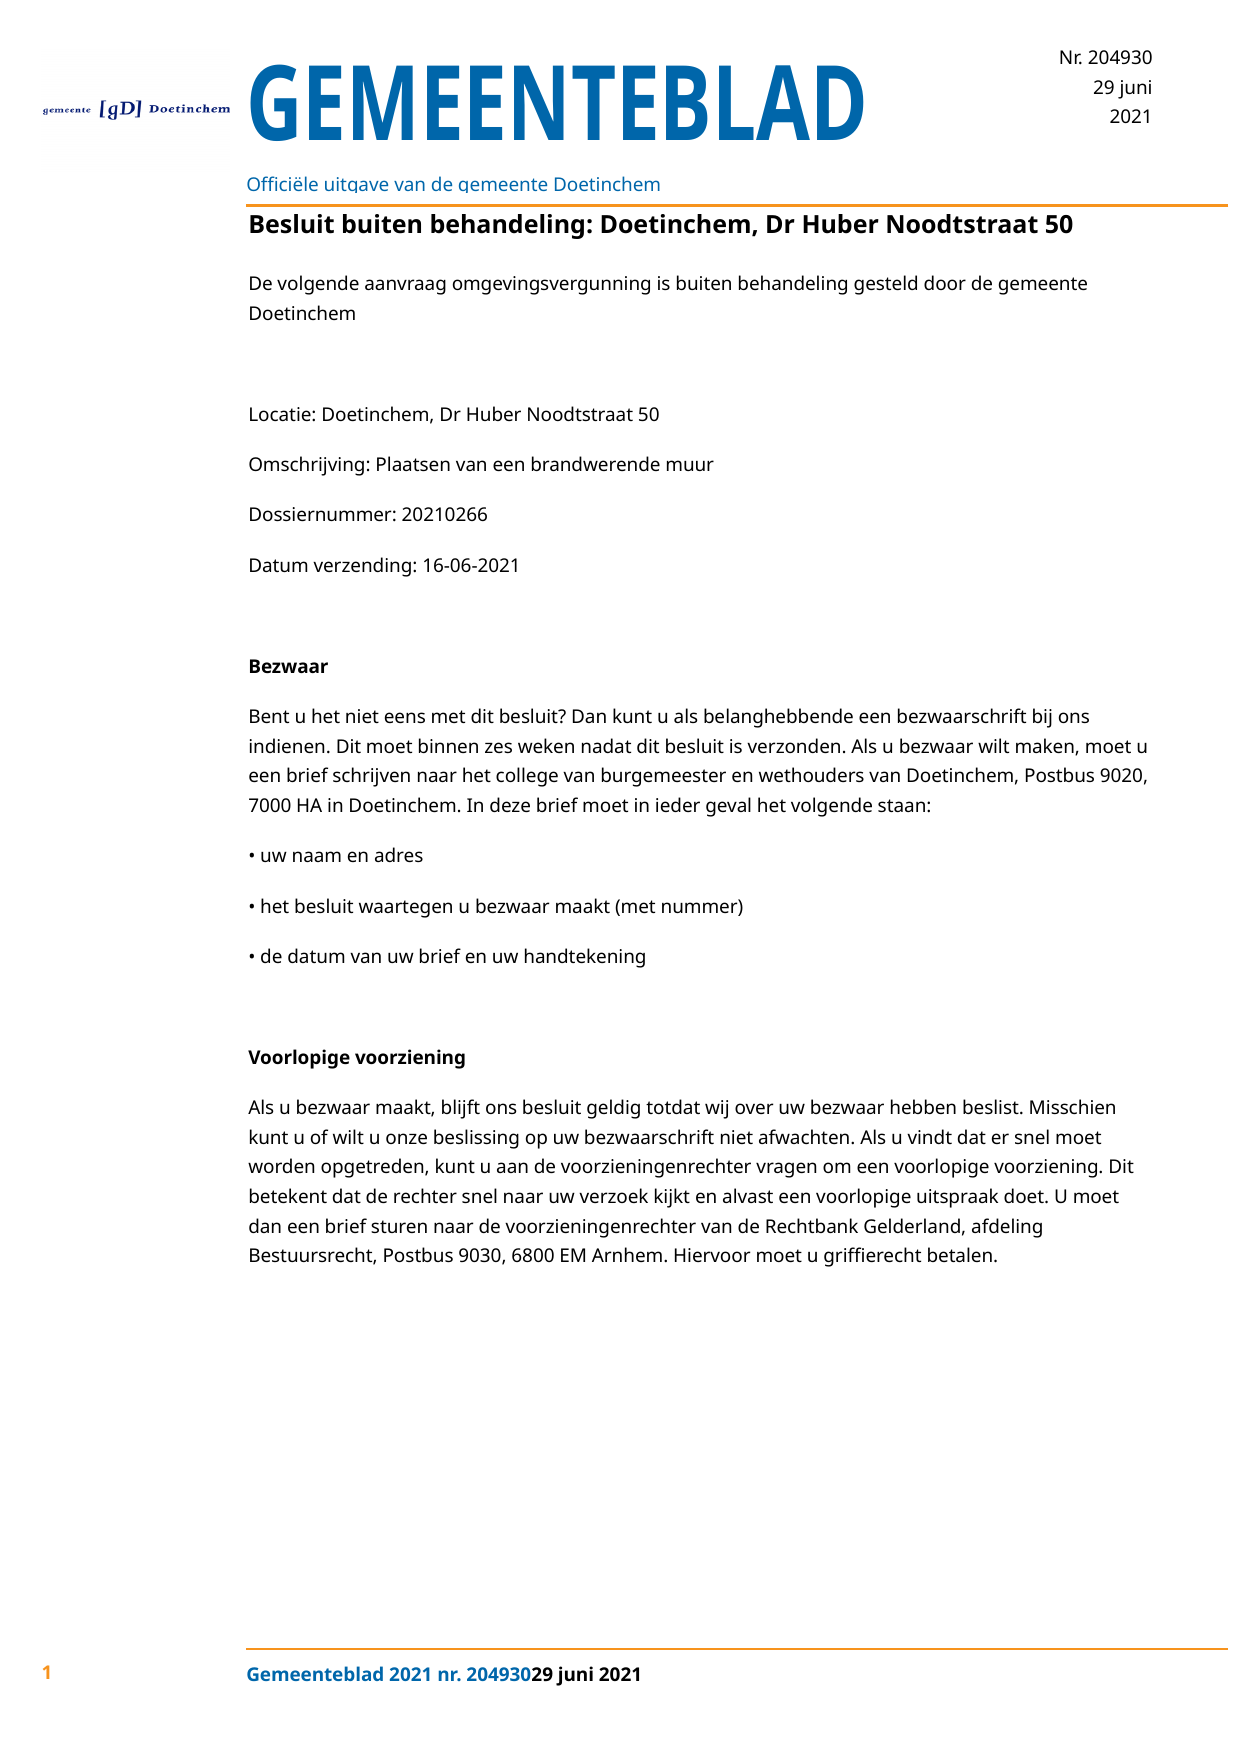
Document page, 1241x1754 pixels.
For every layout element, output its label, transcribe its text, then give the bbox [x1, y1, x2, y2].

text Omschrijving: Plaatsen van een brandwerende muur [248, 451, 1152, 477]
text • het besluit waartegen u bezwaar maakt (met nummer) [248, 893, 1152, 918]
text Als u bezwaar maakt, blijft ons besluit geldig totdat wij over uw bezwaar hebben beslist. Misschien kunt u of wilt u onze beslissing op uw bezwaarschrift niet afwachten. Als u vindt dat er snel moet worden opgetreden, kunt u aan de voorzieningenrechter vragen om een voorlopige voorziening. Dit betekent dat de rechter snel naar uw verzoek kijkt en alvast een voorlopige uitspraak doet. U moet dan een brief sturen naar de voorzieningenrechter van de Rechtbank Gelderland, afdeling Bestuursrecht, Postbus 9030, 6800 EM Arnhem. Hiervoor moet u griffierecht betalen. [248, 1094, 1152, 1268]
text Locatie: Doetinchem, Dr Huber Noodtstraat 50 [248, 401, 1152, 426]
text Dossiernummer: 20210266 [248, 502, 1152, 527]
text Bezwaar [248, 653, 1152, 678]
text • de datum van uw brief en uw handtekening [248, 943, 1152, 969]
text Datum verzending: 16-06-2021 [248, 552, 1152, 578]
text Voorlopige voorziening [248, 1044, 1152, 1070]
text Bent u het niet eens met dit besluit? Dan kunt u als belanghebbende een bezwaarschrift bij ons indienen. Dit moet binnen zes weken nadat dit besluit is verzonden. Als u bezwaar wilt maken, moet u een brief schrijven naar het college van burgemeester en wethouders van Doetinchem, Postbus 9020, 7000 HA in Doetinchem. In deze brief moet in ieder geval het volgende staan: [248, 703, 1152, 818]
text De volgende aanvraag omgevingsvergunning is buiten behandeling gesteld door de gemeente Doetinchem [248, 270, 1152, 326]
text Besluit buiten behandeling: Doetinchem, Dr Huber Noodtstraat 50 [248, 207, 1152, 241]
picture [41, 47, 231, 172]
text • uw naam en adres [248, 842, 1152, 868]
